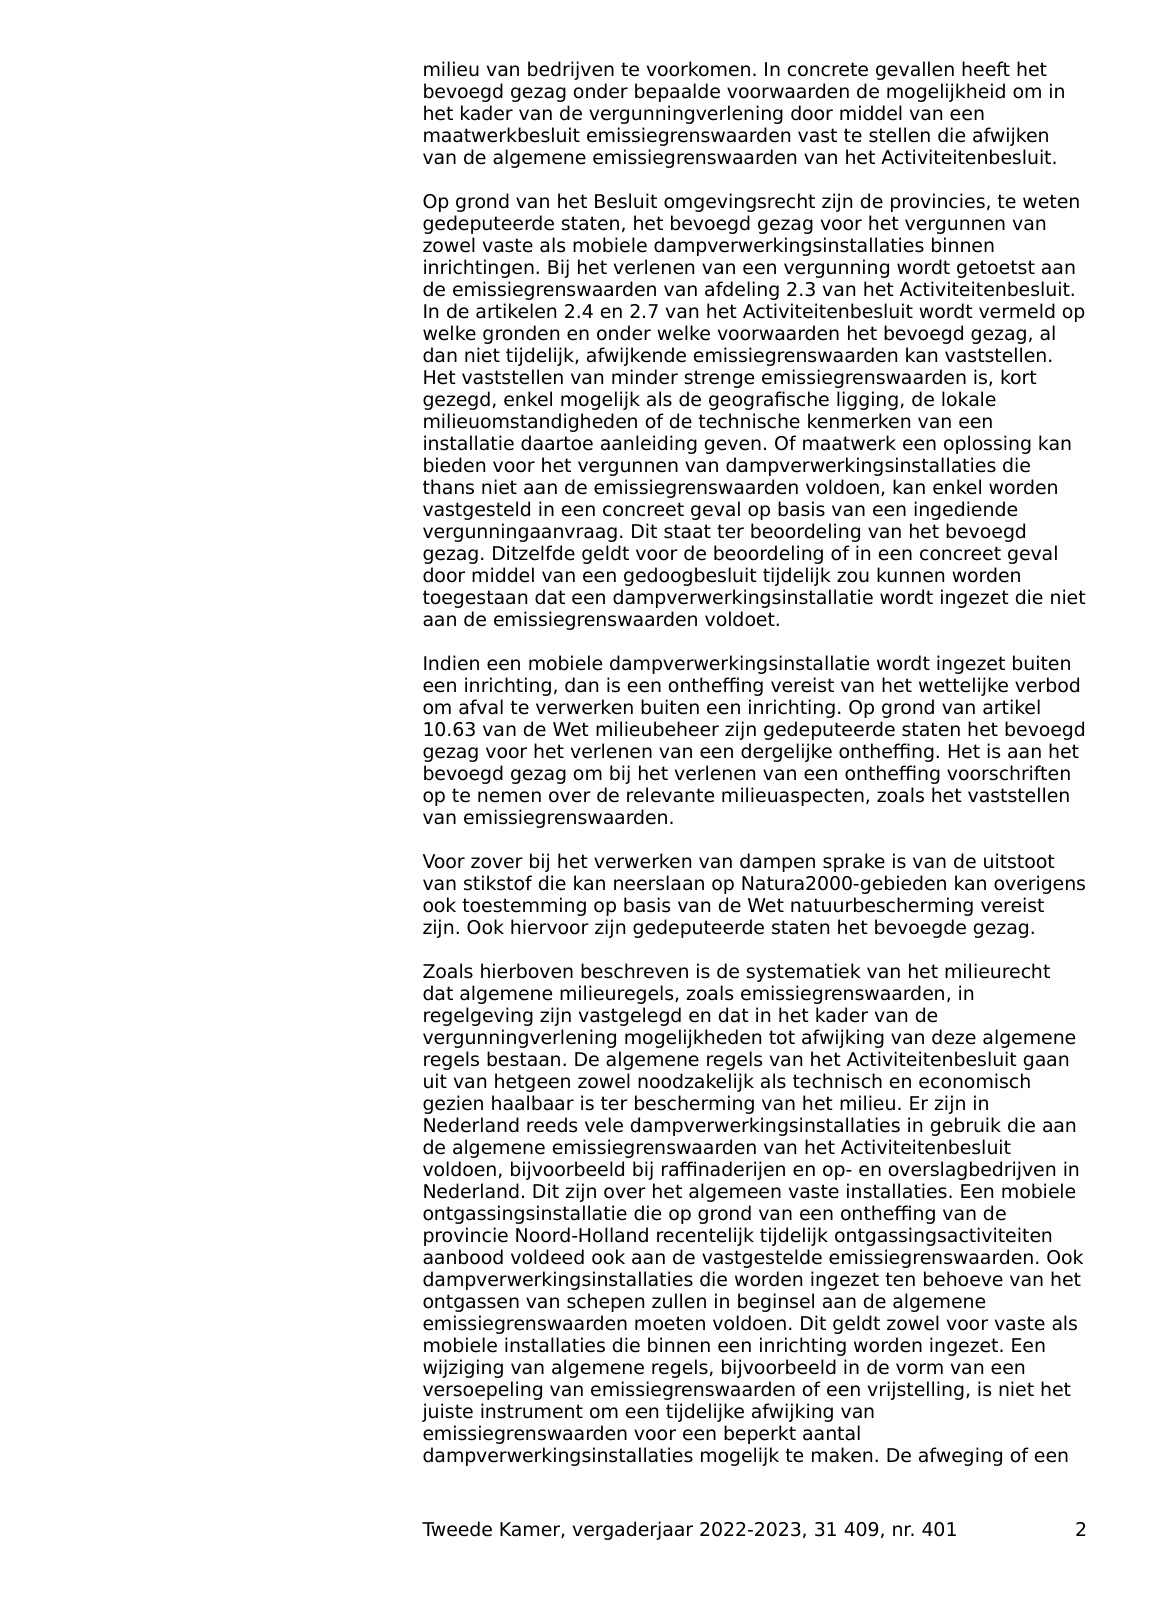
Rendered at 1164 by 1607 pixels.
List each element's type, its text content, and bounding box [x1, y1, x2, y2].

text Voor zover bij het verwerken van dampen sprake is van de uitstoot van stikstof die kan neerslaan op Natura2000-gebieden kan overigens ook toestemming op basis van de Wet natuurbescherming vereist zijn. Ook hiervoor zijn gedeputeerde staten het bevoegde gezag. [422, 851, 1087, 939]
text Zoals hierboven beschreven is de systematiek van het milieurecht dat algemene milieuregels, zoals emissiegrenswaarden, in regelgeving zijn vastgelegd en dat in het kader van de vergunningverlening mogelijkheden tot afwijking van deze algemene regels bestaan. De algemene regels van het Activiteitenbesluit gaan uit van hetgeen zowel noodzakelijk als technisch en economisch gezien haalbaar is ter bescherming van het milieu. Er zijn in Nederland reeds vele dampverwerkingsinstallaties in gebruik die aan de algemene emissiegrenswaarden van het Activiteitenbesluit voldoen, bijvoorbeeld bij raffinaderijen en op- en overslagbedrijven in Nederland. Dit zijn over het algemeen vaste installaties. Een mobiele ontgassingsinstallatie die op grond van een ontheffing van de provincie Noord-Holland recentelijk tijdelijk ontgassingsactiviteiten aanbood voldeed ook aan de vastgestelde emissiegrenswaarden. Ook dampverwerkingsinstallaties die worden ingezet ten behoeve van het ontgassen van schepen zullen in beginsel aan de algemene emissiegrenswaarden moeten voldoen. Dit geldt zowel voor vaste als mobiele installaties die binnen een inrichting worden ingezet. Een wijziging van algemene regels, bijvoorbeeld in de vorm van een versoepeling van emissiegrenswaarden of een vrijstelling, is niet het juiste instrument om een tijdelijke afwijking van emissiegrenswaarden voor een beperkt aantal dampverwerkingsinstallaties mogelijk te maken. De afweging of een [422, 961, 1087, 1467]
text milieu van bedrijven te voorkomen. In concrete gevallen heeft het bevoegd gezag onder bepaalde voorwaarden de mogelijkheid om in het kader van de vergunningverlening door middel van een maatwerkbesluit emissiegrenswaarden vast te stellen die afwijken van de algemene emissiegrenswaarden van het Activiteitenbesluit. [422, 59, 1087, 169]
text Indien een mobiele dampverwerkingsinstallatie wordt ingezet buiten een inrichting, dan is een ontheffing vereist van het wettelijke verbod om afval te verwerken buiten een inrichting. Op grond van artikel 10.63 van de Wet milieubeheer zijn gedeputeerde staten het bevoegd gezag voor het verlenen van een dergelijke ontheffing. Het is aan het bevoegd gezag om bij het verlenen van een ontheffing voorschriften op te nemen over de relevante milieuaspecten, zoals het vaststellen van emissiegrenswaarden. [422, 653, 1087, 829]
text Op grond van het Besluit omgevingsrecht zijn de provincies, te weten gedeputeerde staten, het bevoegd gezag voor het vergunnen van zowel vaste als mobiele dampverwerkingsinstallaties binnen inrichtingen. Bij het verlenen van een vergunning wordt getoetst aan de emissiegrenswaarden van afdeling 2.3 van het Activiteitenbesluit. In de artikelen 2.4 en 2.7 van het Activiteitenbesluit wordt vermeld op welke gronden en onder welke voorwaarden het bevoegd gezag, al dan niet tijdelijk, afwijkende emissiegrenswaarden kan vaststellen. Het vaststellen van minder strenge emissiegrenswaarden is, kort gezegd, enkel mogelijk als de geografische ligging, de lokale milieuomstandigheden of de technische kenmerken van een installatie daartoe aanleiding geven. Of maatwerk een oplossing kan bieden voor het vergunnen van dampverwerkingsinstallaties die thans niet aan de emissiegrenswaarden voldoen, kan enkel worden vastgesteld in een concreet geval op basis van een ingediende vergunningaanvraag. Dit staat ter beoordeling van het bevoegd gezag. Ditzelfde geldt voor de beoordeling of in een concreet geval door middel van een gedoogbesluit tijdelijk zou kunnen worden toegestaan dat een dampverwerkingsinstallatie wordt ingezet die niet aan de emissiegrenswaarden voldoet. [422, 191, 1087, 631]
